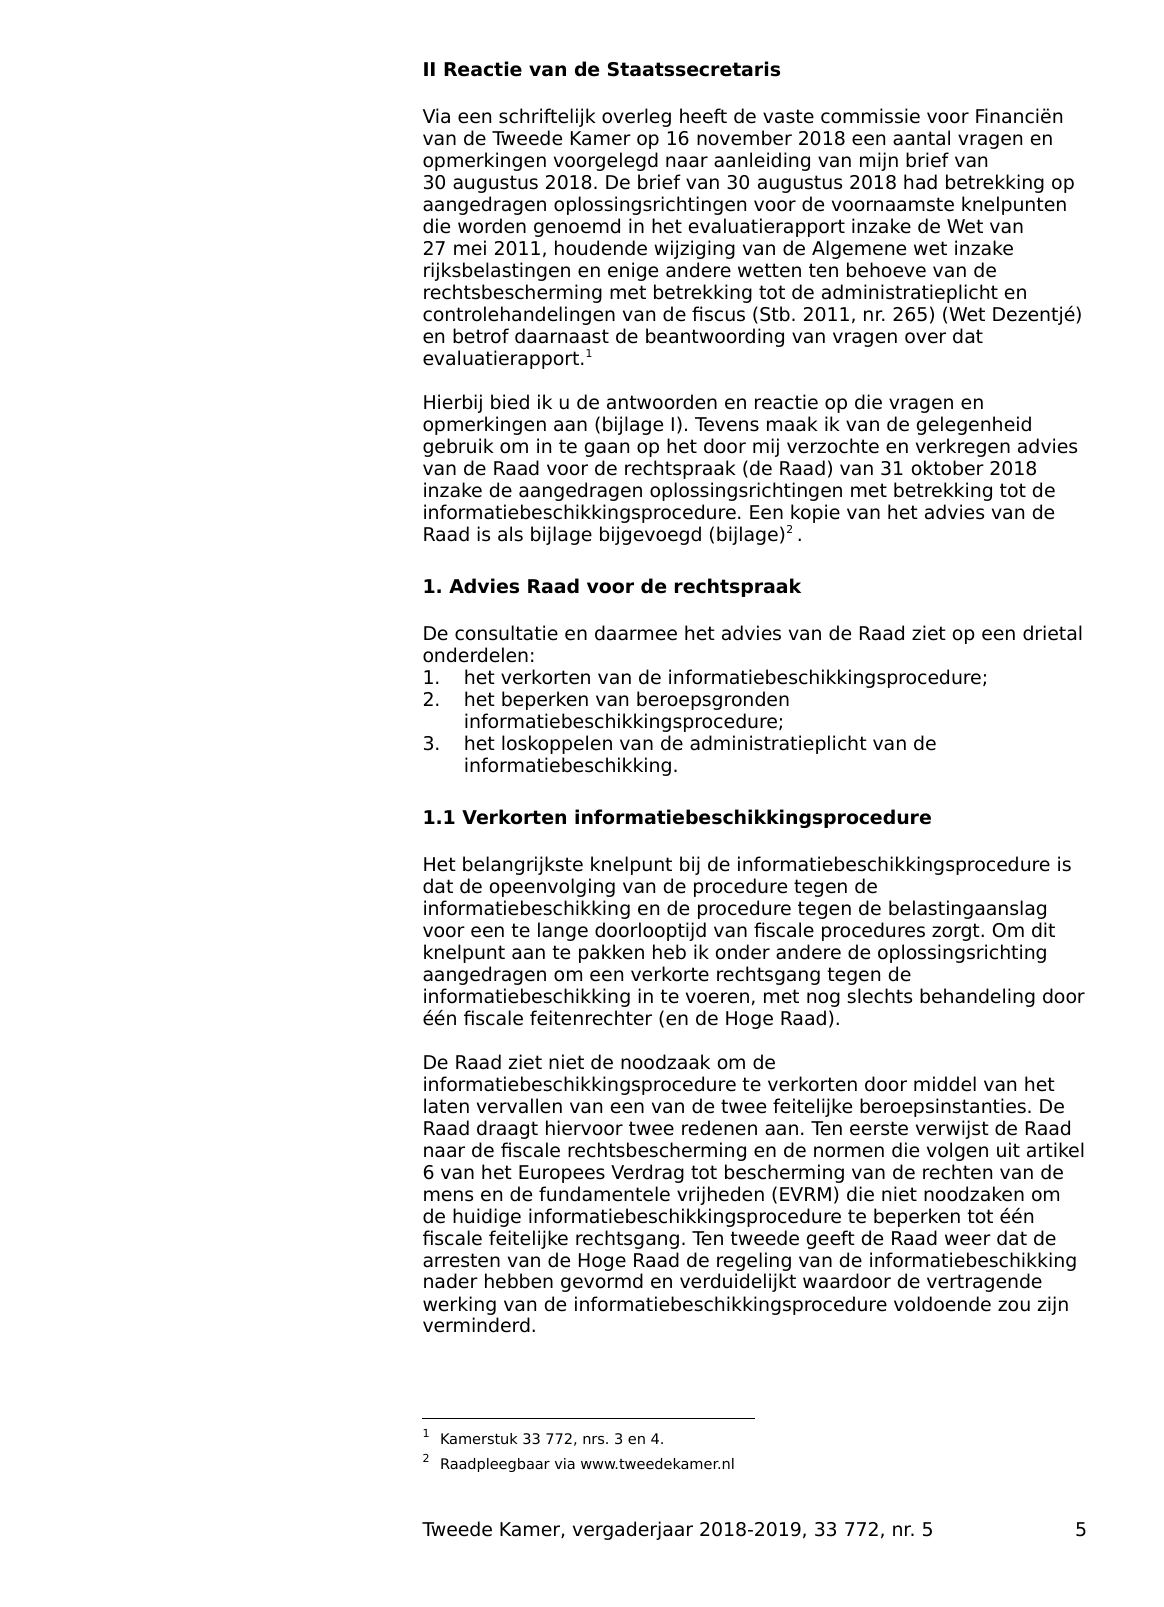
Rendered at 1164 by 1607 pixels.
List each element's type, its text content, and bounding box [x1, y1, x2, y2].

subtitle 1.1 Verkorten informatiebeschikkingsprocedure [422, 807, 1087, 829]
text Kamerstuk 33 772, nrs. 3 en 4. [422, 1427, 1087, 1449]
subtitle II Reactie van de Staatssecretaris [422, 59, 1087, 81]
text Raadpleegbaar via www.tweedekamer.nl [422, 1452, 1087, 1474]
text 3. het loskoppelen van de administratieplicht van de informatiebeschikking. [422, 733, 1087, 777]
text Via een schriftelijk overleg heeft de vaste commissie voor Financiën van de Tweede Kamer op 16 november 2018 een aantal vragen en opmerkingen voorgelegd naar aanleiding van mijn brief van 30 augustus 2018. De brief van 30 augustus 2018 had betrekking op aangedragen oplossingsrichtingen voor de voornaamste knelpunten die worden genoemd in het evaluatierapport inzake de Wet van 27 mei 2011, houdende wijziging van de Algemene wet inzake rijksbelastingen en enige andere wetten ten behoeve van de rechtsbescherming met betrekking tot de administratieplicht en controlehandelingen van de fiscus (Stb. 2011, nr. 265) (Wet Dezentjé) en betrof daarnaast de beantwoording van vragen over dat evaluatierapport. [422, 106, 1087, 370]
subtitle 1. Advies Raad voor de rechtspraak [422, 576, 1087, 598]
text 2. het beperken van beroepsgronden informatiebeschikkingsprocedure; [422, 689, 1087, 733]
text Hierbij bied ik u de antwoorden en reactie op die vragen en opmerkingen aan (bijlage I). Tevens maak ik van de gelegenheid gebruik om in te gaan op het door mij verzochte en verkregen advies van de Raad voor de rechtspraak (de Raad) van 31 oktober 2018 inzake de aangedragen oplossingsrichtingen met betrekking tot de informatiebeschikkingsprocedure. Een kopie van het advies van de Raad is als bijlage bijgevoegd (bijlage). [422, 392, 1087, 546]
text De consultatie en daarmee het advies van de Raad ziet op een drietal onderdelen: [422, 623, 1087, 667]
text 1. het verkorten van de informatiebeschikkingsprocedure; [422, 667, 1087, 689]
text De Raad ziet niet de noodzaak om de informatiebeschikkingsprocedure te verkorten door middel van het laten vervallen van een van de twee feitelijke beroepsinstanties. De Raad draagt hiervoor twee redenen aan. Ten eerste verwijst de Raad naar de fiscale rechtsbescherming en de normen die volgen uit artikel 6 van het Europees Verdrag tot bescherming van de rechten van de mens en de fundamentele vrijheden (EVRM) die niet noodzaken om de huidige informatiebeschikkingsprocedure te beperken tot één fiscale feitelijke rechtsgang. Ten tweede geeft de Raad weer dat de arresten van de Hoge Raad de regeling van de informatiebeschikking nader hebben gevormd en verduidelijkt waardoor de vertragende werking van de informatiebeschikkingsprocedure voldoende zou zijn verminderd. [422, 1052, 1087, 1337]
text Het belangrijkste knelpunt bij de informatiebeschikkingsprocedure is dat de opeenvolging van de procedure tegen de informatiebeschikking en de procedure tegen de belastingaanslag voor een te lange doorlooptijd van fiscale procedures zorgt. Om dit knelpunt aan te pakken heb ik onder andere de oplossingsrichting aangedragen om een verkorte rechtsgang tegen de informatiebeschikking in te voeren, met nog slechts behandeling door één fiscale feitenrechter (en de Hoge Raad). [422, 854, 1087, 1029]
